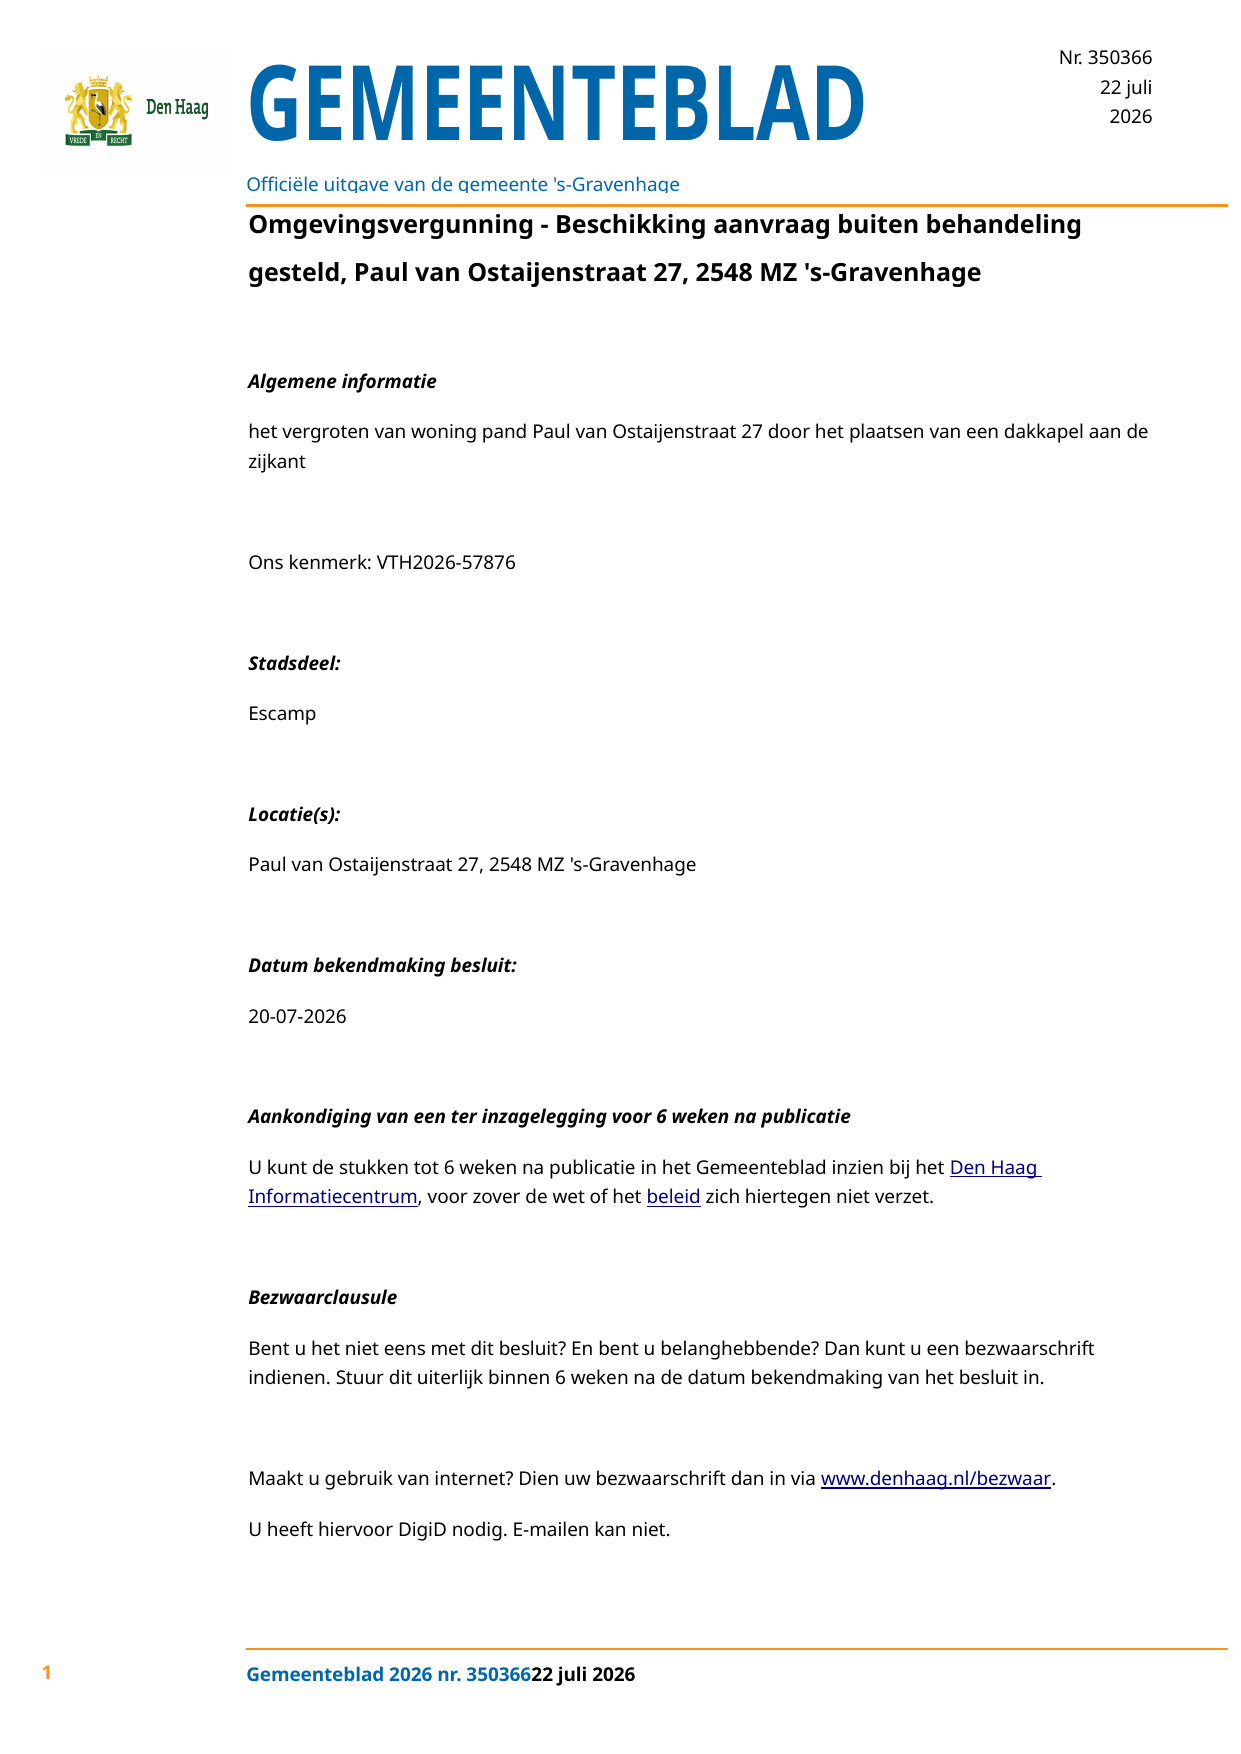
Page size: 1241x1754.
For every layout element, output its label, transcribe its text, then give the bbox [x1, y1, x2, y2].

text Maakt u gebruik van internet? Dien uw bezwaarschrift dan in via www.denhaag.nl/bezwaar. [248, 1465, 1152, 1491]
text U heeft hiervoor DigiD nodig. E-mailen kan niet. [248, 1516, 1152, 1542]
text U kunt de stukken tot 6 weken na publicatie in het Gemeenteblad inzien bij het Den Haag Informatiecentrum, voor zover de wet of het beleid zich hiertegen niet verzet. [248, 1154, 1152, 1209]
text Stadsdeel: [248, 650, 1152, 676]
text Aankondiging van een ter inzagelegging voor 6 weken na publicatie [248, 1104, 1152, 1129]
text Bezwaarclausule [248, 1284, 1152, 1310]
text Paul van Ostaijenstraat 27, 2548 MZ 's-Gravenhage [248, 852, 1152, 877]
text Omgevingsvergunning - Beschikking aanvraag buiten behandeling gesteld, Paul van Ostaijenstraat 27, 2548 MZ 's-Gravenhage [248, 207, 1152, 288]
picture [41, 47, 231, 172]
text Datum bekendmaking besluit: [248, 952, 1152, 978]
text Escamp [248, 700, 1152, 726]
text Ons kenmerk: VTH2026-57876 [248, 549, 1152, 575]
text Algemene informatie [248, 368, 1152, 394]
text Locatie(s): [248, 801, 1152, 827]
text het vergroten van woning pand Paul van Ostaijenstraat 27 door het plaatsen van een dakkapel aan de zijkant [248, 419, 1152, 474]
text 20-07-2026 [248, 1003, 1152, 1029]
text Bent u het niet eens met dit besluit? En bent u belanghebbende? Dan kunt u een bezwaarschrift indienen. Stuur dit uiterlijk binnen 6 weken na de datum bekendmaking van het besluit in. [248, 1335, 1152, 1390]
